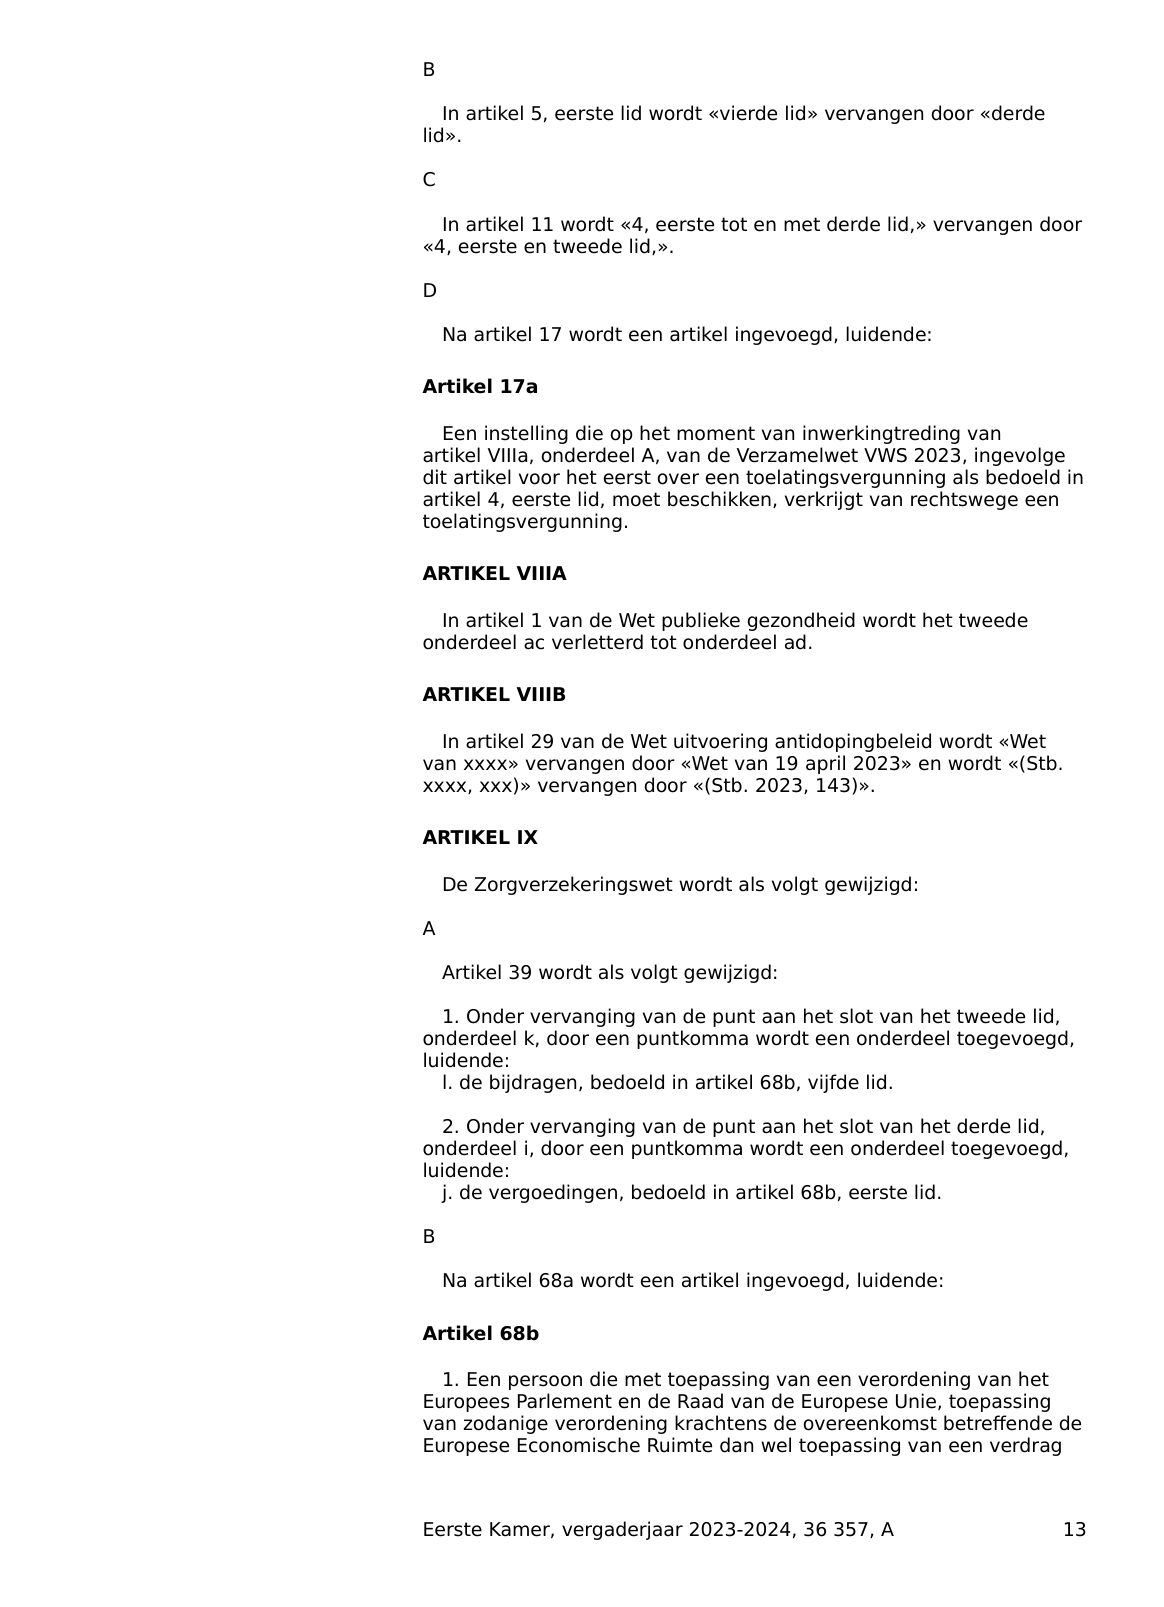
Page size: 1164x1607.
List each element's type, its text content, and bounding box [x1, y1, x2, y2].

text C [422, 169, 1087, 191]
subtitle ARTIKEL IX [422, 827, 1087, 848]
text B [422, 1226, 1087, 1248]
text 2. Onder vervanging van de punt aan het slot van het derde lid, onderdeel i, door een puntkomma wordt een onderdeel toegevoegd, luidende: [422, 1116, 1087, 1182]
text In artikel 11 wordt «4, eerste tot en met derde lid,» vervangen door «4, eerste en tweede lid,». [422, 213, 1087, 257]
text In artikel 29 van de Wet uitvoering antidopingbeleid wordt «Wet van xxxx» vervangen door «Wet van 19 april 2023» en wordt «(Stb. xxxx, xxx)» vervangen door «(Stb. 2023, 143)». [422, 731, 1087, 797]
subtitle ARTIKEL VIIIB [422, 684, 1087, 706]
text In artikel 1 van de Wet publieke gezondheid wordt het tweede onderdeel ac verletterd tot onderdeel ad. [422, 610, 1087, 654]
text l. de bijdragen, bedoeld in artikel 68b, vijfde lid. [422, 1072, 1087, 1094]
text In artikel 5, eerste lid wordt «vierde lid» vervangen door «derde lid». [422, 103, 1087, 147]
text Een instelling die op het moment van inwerkingtreding van artikel VIIIa, onderdeel A, van de Verzamelwet VWS 2023, ingevolge dit artikel voor het eerst over een toelatingsvergunning als bedoeld in artikel 4, eerste lid, moet beschikken, verkrijgt van rechtswege een toelatingsvergunning. [422, 423, 1087, 533]
text D [422, 280, 1087, 302]
text Na artikel 17 wordt een artikel ingevoegd, luidende: [422, 324, 1087, 346]
text A [422, 918, 1087, 940]
text De Zorgverzekeringswet wordt als volgt gewijzigd: [422, 873, 1087, 896]
text Artikel 39 wordt als volgt gewijzigd: [422, 962, 1087, 984]
text Na artikel 68a wordt een artikel ingevoegd, luidende: [422, 1270, 1087, 1292]
text 1. Onder vervanging van de punt aan het slot van het tweede lid, onderdeel k, door een puntkomma wordt een onderdeel toegevoegd, luidende: [422, 1006, 1087, 1072]
text B [422, 59, 1087, 81]
text j. de vergoedingen, bedoeld in artikel 68b, eerste lid. [422, 1182, 1087, 1204]
subtitle Artikel 68b [422, 1322, 1087, 1344]
text 1. Een persoon die met toepassing van een verordening van het Europees Parlement en de Raad van de Europese Unie, toepassing van zodanige verordening krachtens de overeenkomst betreffende de Europese Economische Ruimte dan wel toepassing van een verdrag [422, 1369, 1087, 1457]
subtitle ARTIKEL VIIIA [422, 563, 1087, 585]
subtitle Artikel 17a [422, 376, 1087, 398]
